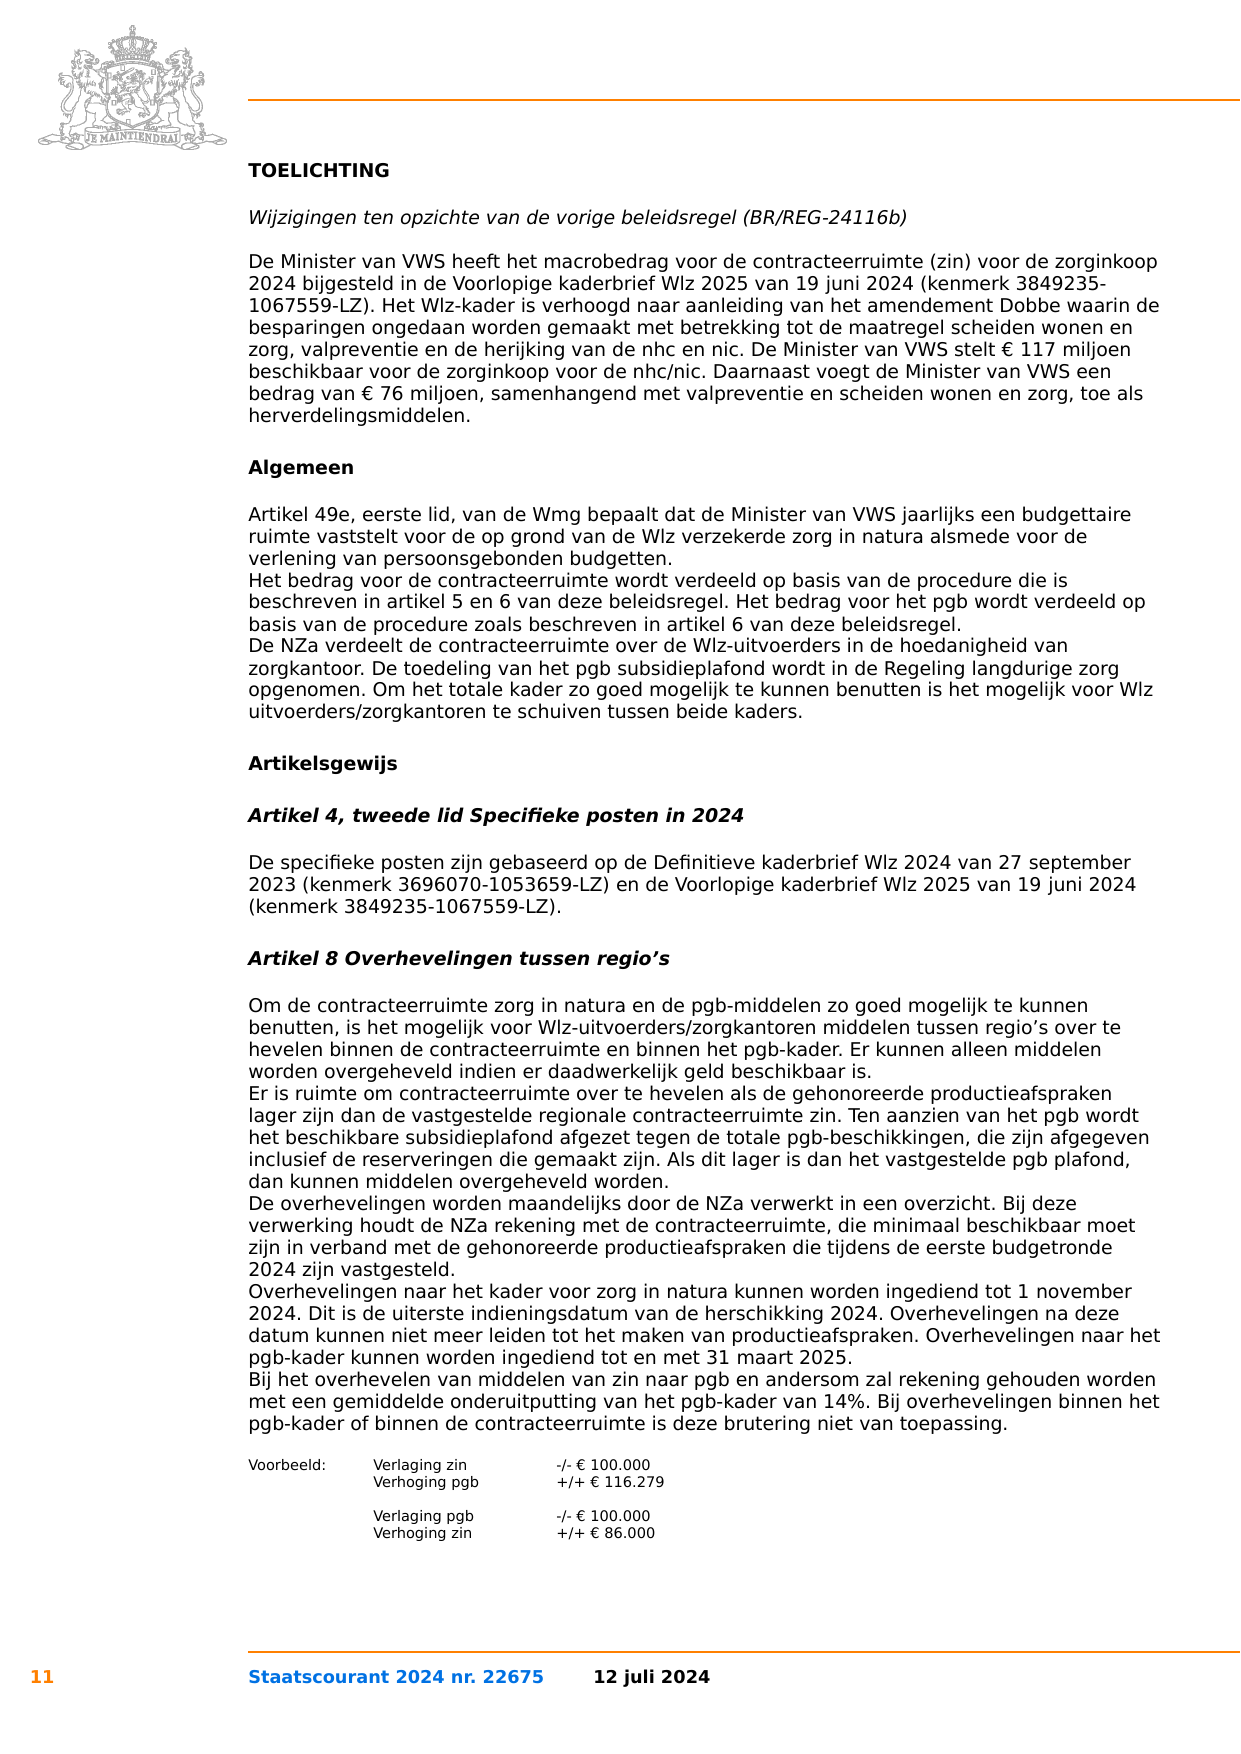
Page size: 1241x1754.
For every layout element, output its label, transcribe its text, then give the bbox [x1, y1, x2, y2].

text Er is ruimte om contracteerruimte over te hevelen als de gehonoreerde productieafspraken lager zijn dan de vastgestelde regionale contracteerruimte zin. Ten aanzien van het pgb wordt het beschikbare subsidieplafond afgezet tegen de totale pgb-beschikkingen, die zijn afgegeven inclusief de reserveringen die gemaakt zijn. Als dit lager is dan het vastgestelde pgb plafond, dan kunnen middelen overgeheveld worden. [248, 1083, 1163, 1193]
text De specifieke posten zijn gebaseerd op de Definitieve kaderbrief Wlz 2024 van 27 september 2023 (kenmerk 3696070-1053659-LZ) en de Voorlopige kaderbrief Wlz 2025 van 19 juni 2024 (kenmerk 3849235-1067559-LZ). [248, 852, 1163, 918]
text Om de contracteerruimte zorg in natura en de pgb-middelen zo goed mogelijk te kunnen benutten, is het mogelijk voor Wlz-uitvoerders/zorgkantoren middelen tussen regio’s over te hevelen binnen de contracteerruimte en binnen het pgb-kader. Er kunnen alleen middelen worden overgeheveld indien er daadwerkelijk geld beschikbaar is. [248, 995, 1163, 1083]
text Het bedrag voor de contracteerruimte wordt verdeeld op basis van de procedure die is beschreven in artikel 5 en 6 van deze beleidsregel. Het bedrag voor het pgb wordt verdeeld op basis van de procedure zoals beschreven in artikel 6 van deze beleidsregel. [248, 569, 1163, 635]
text De overhevelingen worden maandelijks door de NZa verwerkt in een overzicht. Bij deze verwerking houdt de NZa rekening met de contracteerruimte, die minimaal beschikbaar moet zijn in verband met de gehonoreerde productieafspraken die tijdens de eerste budgetronde 2024 zijn vastgesteld. [248, 1193, 1163, 1281]
table_cell +/+ € 86.000 [550, 1525, 1163, 1542]
subtitle Artikel 8 Overhevelingen tussen regio’s [248, 948, 1163, 970]
table_cell [248, 1474, 367, 1491]
text Artikel 49e, eerste lid, van de Wmg bepaalt dat de Minister van VWS jaarlijks een budgettaire ruimte vaststelt voor de op grond van de Wlz verzekerde zorg in natura alsmede voor de verlening van persoonsgebonden budgetten. [248, 503, 1163, 569]
table_cell [367, 1491, 550, 1508]
subtitle Algemeen [248, 457, 1163, 478]
table_header Verlaging zin [367, 1457, 550, 1474]
text De NZa verdeelt de contracteerruimte over de Wlz-uitvoerders in de hoedanigheid van zorgkantoor. De toedeling van het pgb subsidieplafond wordt in de Regeling langdurige zorg opgenomen. Om het totale kader zo goed mogelijk te kunnen benutten is het mogelijk voor Wlz uitvoerders/zorgkantoren te schuiven tussen beide kaders. [248, 635, 1163, 723]
subtitle Artikelsgewijs [248, 753, 1163, 775]
subtitle Wijzigingen ten opzichte van de vorige beleidsregel (BR/REG-24116b) [248, 207, 1163, 229]
table_cell [248, 1525, 367, 1542]
picture [38, 25, 227, 150]
table_header -/- € 100.000 [550, 1457, 1163, 1474]
table_cell Verlaging pgb [367, 1508, 550, 1524]
table_cell Verhoging zin [367, 1525, 550, 1542]
table_cell -/- € 100.000 [550, 1508, 1163, 1524]
table_cell [248, 1491, 367, 1508]
text De Minister van VWS heeft het macrobedrag voor de contracteerruimte (zin) voor de zorginkoop 2024 bijgesteld in de Voorlopige kaderbrief Wlz 2025 van 19 juni 2024 (kenmerk 3849235-1067559-LZ). Het Wlz-kader is verhoogd naar aanleiding van het amendement Dobbe waarin de besparingen ongedaan worden gemaakt met betrekking tot de maatregel scheiden wonen en zorg, valpreventie en de herijking van de nhc en nic. De Minister van VWS stelt € 117 miljoen beschikbaar voor de zorginkoop voor de nhc/nic. Daarnaast voegt de Minister van VWS een bedrag van € 76 miljoen, samenhangend met valpreventie en scheiden wonen en zorg, toe als herverdelingsmiddelen. [248, 251, 1163, 427]
table_header Voorbeeld: [248, 1457, 367, 1474]
text Overhevelingen naar het kader voor zorg in natura kunnen worden ingediend tot 1 november 2024. Dit is de uiterste indieningsdatum van de herschikking 2024. Overhevelingen na deze datum kunnen niet meer leiden tot het maken van productieafspraken. Overhevelingen naar het pgb-kader kunnen worden ingediend tot en met 31 maart 2025. [248, 1281, 1163, 1369]
table_cell [248, 1508, 367, 1524]
subtitle Artikel 4, tweede lid Specifieke posten in 2024 [248, 805, 1163, 827]
table_cell +/+ € 116.279 [550, 1474, 1163, 1491]
subtitle TOELICHTING [248, 160, 1163, 182]
table_cell Verhoging pgb [367, 1474, 550, 1491]
table_cell [550, 1491, 1163, 1508]
text Bij het overhevelen van middelen van zin naar pgb en andersom zal rekening gehouden worden met een gemiddelde onderuitputting van het pgb-kader van 14%. Bij overhevelingen binnen het pgb-kader of binnen de contracteerruimte is deze brutering niet van toepassing. [248, 1369, 1163, 1435]
